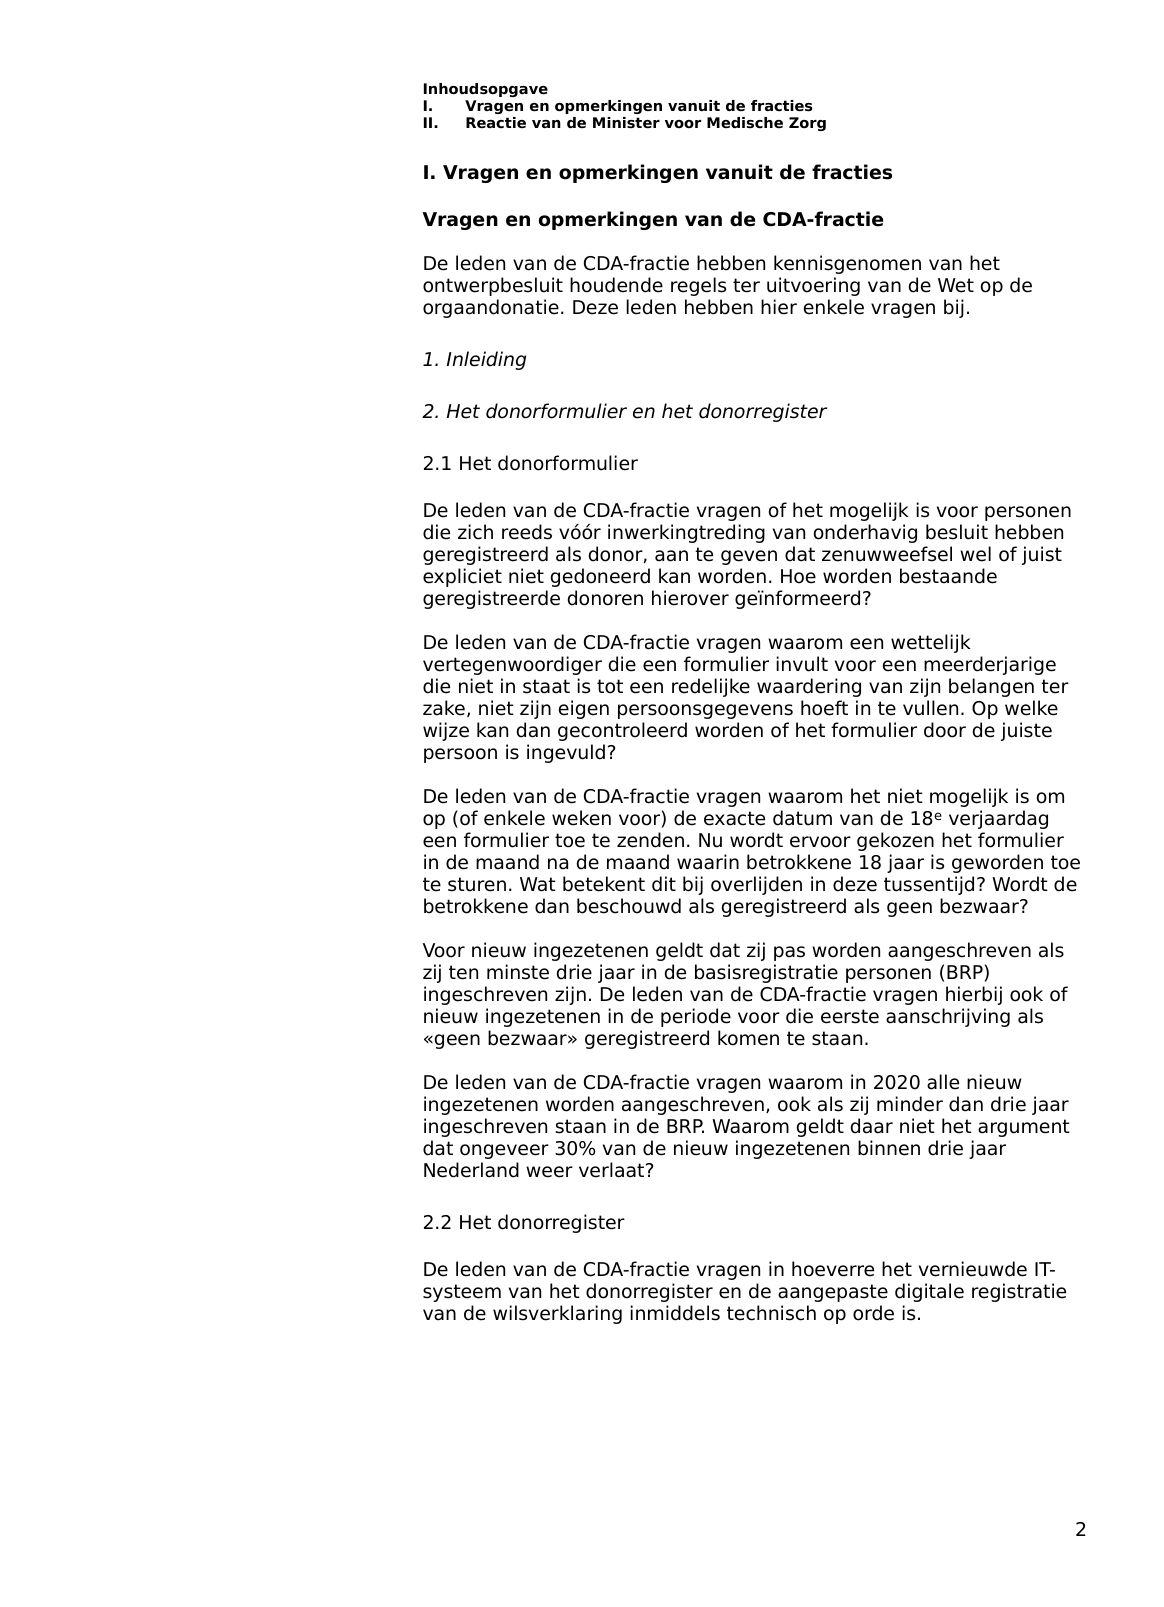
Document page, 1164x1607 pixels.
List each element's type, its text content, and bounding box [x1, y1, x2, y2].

subtitle 1. Inleiding [422, 349, 1087, 371]
subtitle 2. Het donorformulier en het donorregister [422, 401, 1087, 423]
text De leden van de CDA-fractie vragen waarom een wettelijk vertegenwoordiger die een formulier invult voor een meerderjarige die niet in staat is tot een redelijke waardering van zijn belangen ter zake, niet zijn eigen persoonsgegevens hoeft in te vullen. Op welke wijze kan dan gecontroleerd worden of het formulier door de juiste persoon is ingevuld? [422, 632, 1087, 764]
text De leden van de CDA-fractie vragen waarom het niet mogelijk is om op (of enkele weken voor) de exacte datum van de 18e verjaardag een formulier toe te zenden. Nu wordt ervoor gekozen het formulier in de maand na de maand waarin betrokkene 18 jaar is geworden toe te sturen. Wat betekent dit bij overlijden in deze tussentijd? Wordt de betrokkene dan beschouwd als geregistreerd als geen bezwaar? [422, 786, 1087, 918]
text De leden van de CDA-fractie hebben kennisgenomen van het ontwerpbesluit houdende regels ter uitvoering van de Wet op de orgaandonatie. Deze leden hebben hier enkele vragen bij. [422, 253, 1087, 319]
subtitle 2.2 Het donorregister [422, 1212, 1087, 1234]
table_cell I. [422, 98, 459, 115]
text Voor nieuw ingezetenen geldt dat zij pas worden aangeschreven als zij ten minste drie jaar in de basisregistratie personen (BRP) ingeschreven zijn. De leden van de CDA-fractie vragen hierbij ook of nieuw ingezetenen in de periode voor die eerste aanschrijving als «geen bezwaar» geregistreerd komen te staan. [422, 940, 1087, 1050]
table_cell Vragen en opmerkingen vanuit de fracties [459, 98, 1087, 115]
table_header Inhoudsopgave [422, 81, 1087, 98]
text De leden van de CDA-fractie vragen of het mogelijk is voor personen die zich reeds vóór inwerkingtreding van onderhavig besluit hebben geregistreerd als donor, aan te geven dat zenuwweefsel wel of juist expliciet niet gedoneerd kan worden. Hoe worden bestaande geregistreerde donoren hierover geïnformeerd? [422, 500, 1087, 610]
text De leden van de CDA-fractie vragen waarom in 2020 alle nieuw ingezetenen worden aangeschreven, ook als zij minder dan drie jaar ingeschreven staan in de BRP. Waarom geldt daar niet het argument dat ongeveer 30% van de nieuw ingezetenen binnen drie jaar Nederland weer verlaat? [422, 1072, 1087, 1182]
table_cell Reactie van de Minister voor Medische Zorg [459, 115, 1087, 132]
subtitle Vragen en opmerkingen van de CDA-fractie [422, 209, 1087, 231]
subtitle I. Vragen en opmerkingen vanuit de fracties [422, 162, 1087, 184]
subtitle 2.1 Het donorformulier [422, 453, 1087, 475]
text De leden van de CDA-fractie vragen in hoeverre het vernieuwde IT-systeem van het donorregister en de aangepaste digitale registratie van de wilsverklaring inmiddels technisch op orde is. [422, 1259, 1087, 1325]
table_cell II. [422, 115, 459, 132]
